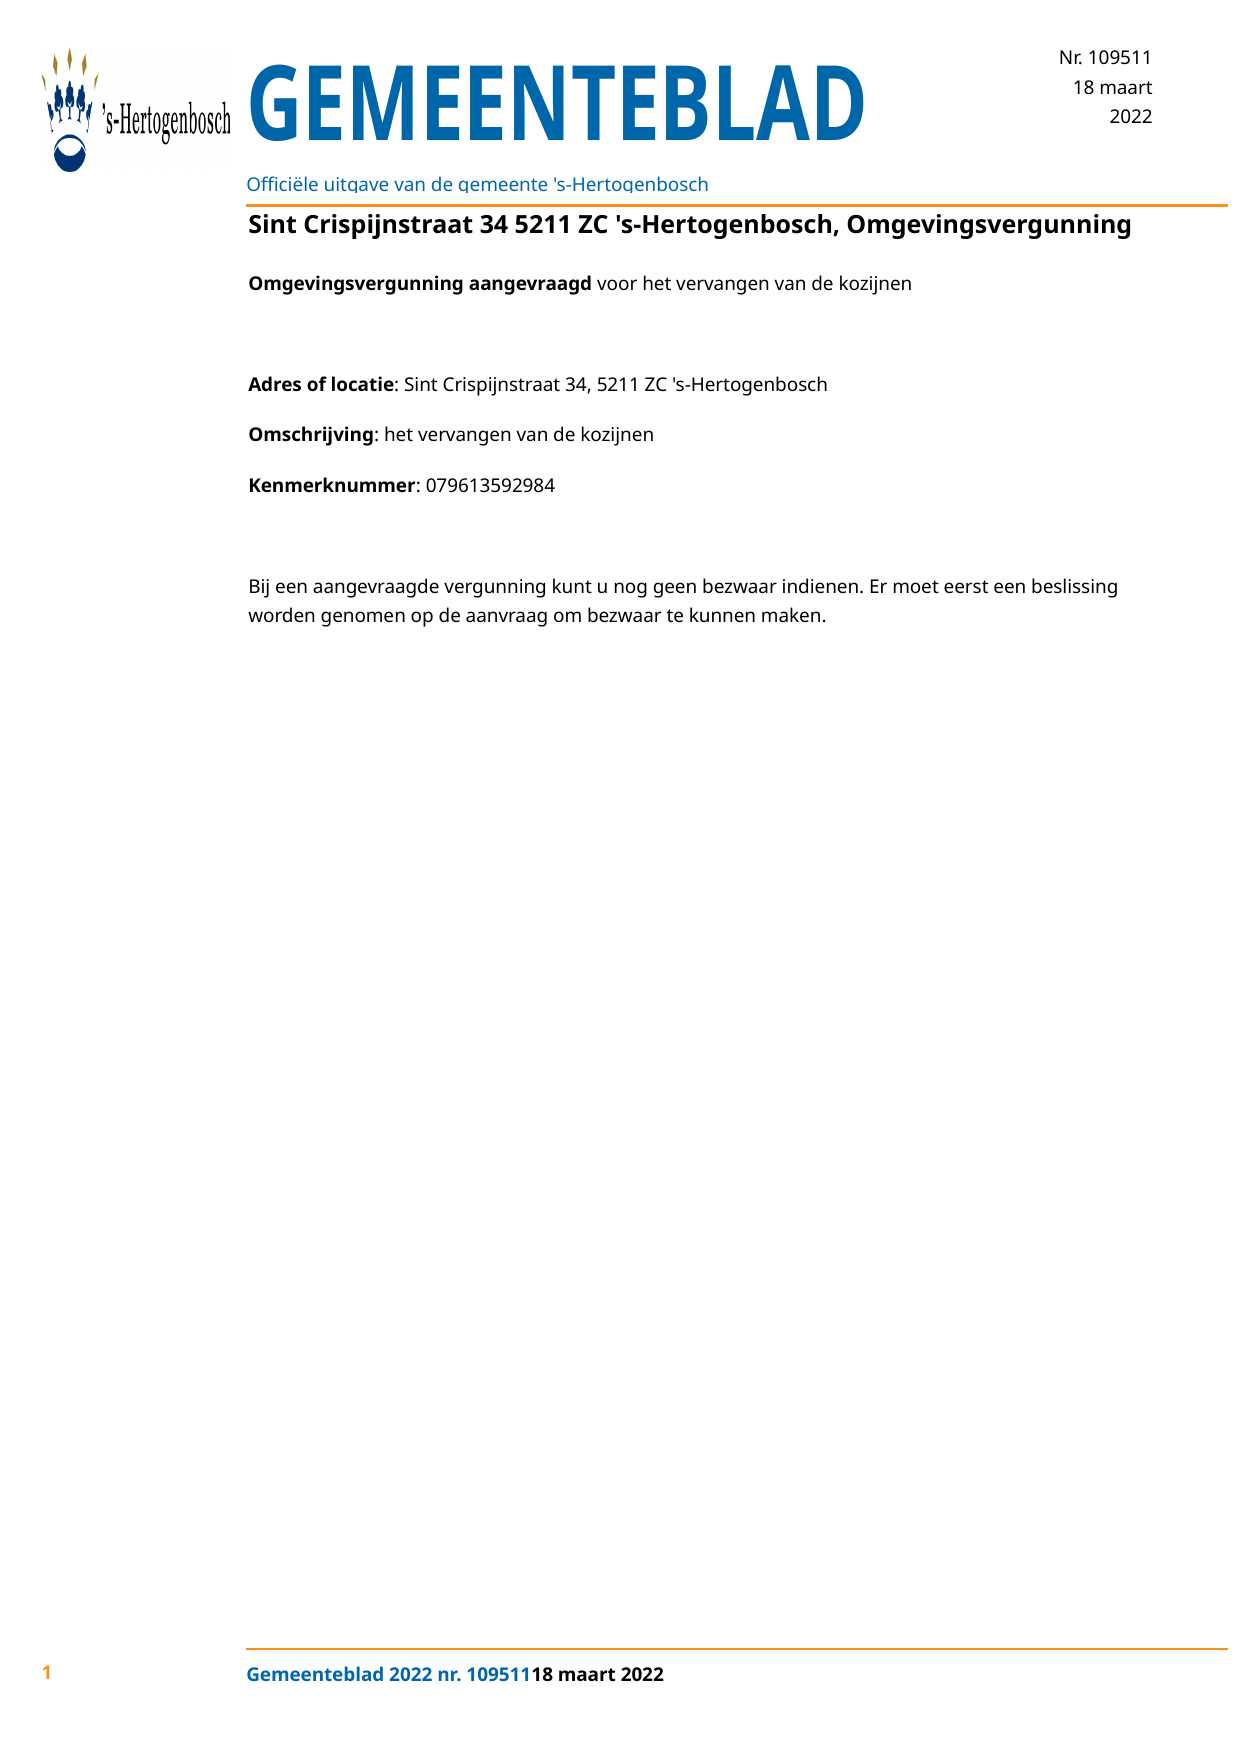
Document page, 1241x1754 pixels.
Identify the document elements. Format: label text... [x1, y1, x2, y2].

picture [41, 47, 231, 172]
text Bij een aangevraagde vergunning kunt u nog geen bezwaar indienen. Er moet eerst een beslissing worden genomen op de aanvraag om bezwaar te kunnen maken. [248, 573, 1152, 628]
text Omschrijving: het vervangen van de kozijnen [248, 422, 1152, 447]
text Kenmerknummer: 079613592984 [248, 472, 1152, 498]
text Sint Crispijnstraat 34 5211 ZC 's-Hertogenbosch, Omgevingsvergunning [248, 207, 1152, 241]
text Adres of locatie: Sint Crispijnstraat 34, 5211 ZC 's-Hertogenbosch [248, 371, 1152, 397]
text Omgevingsvergunning aangevraagd voor het vervangen van de kozijnen [248, 270, 1152, 296]
